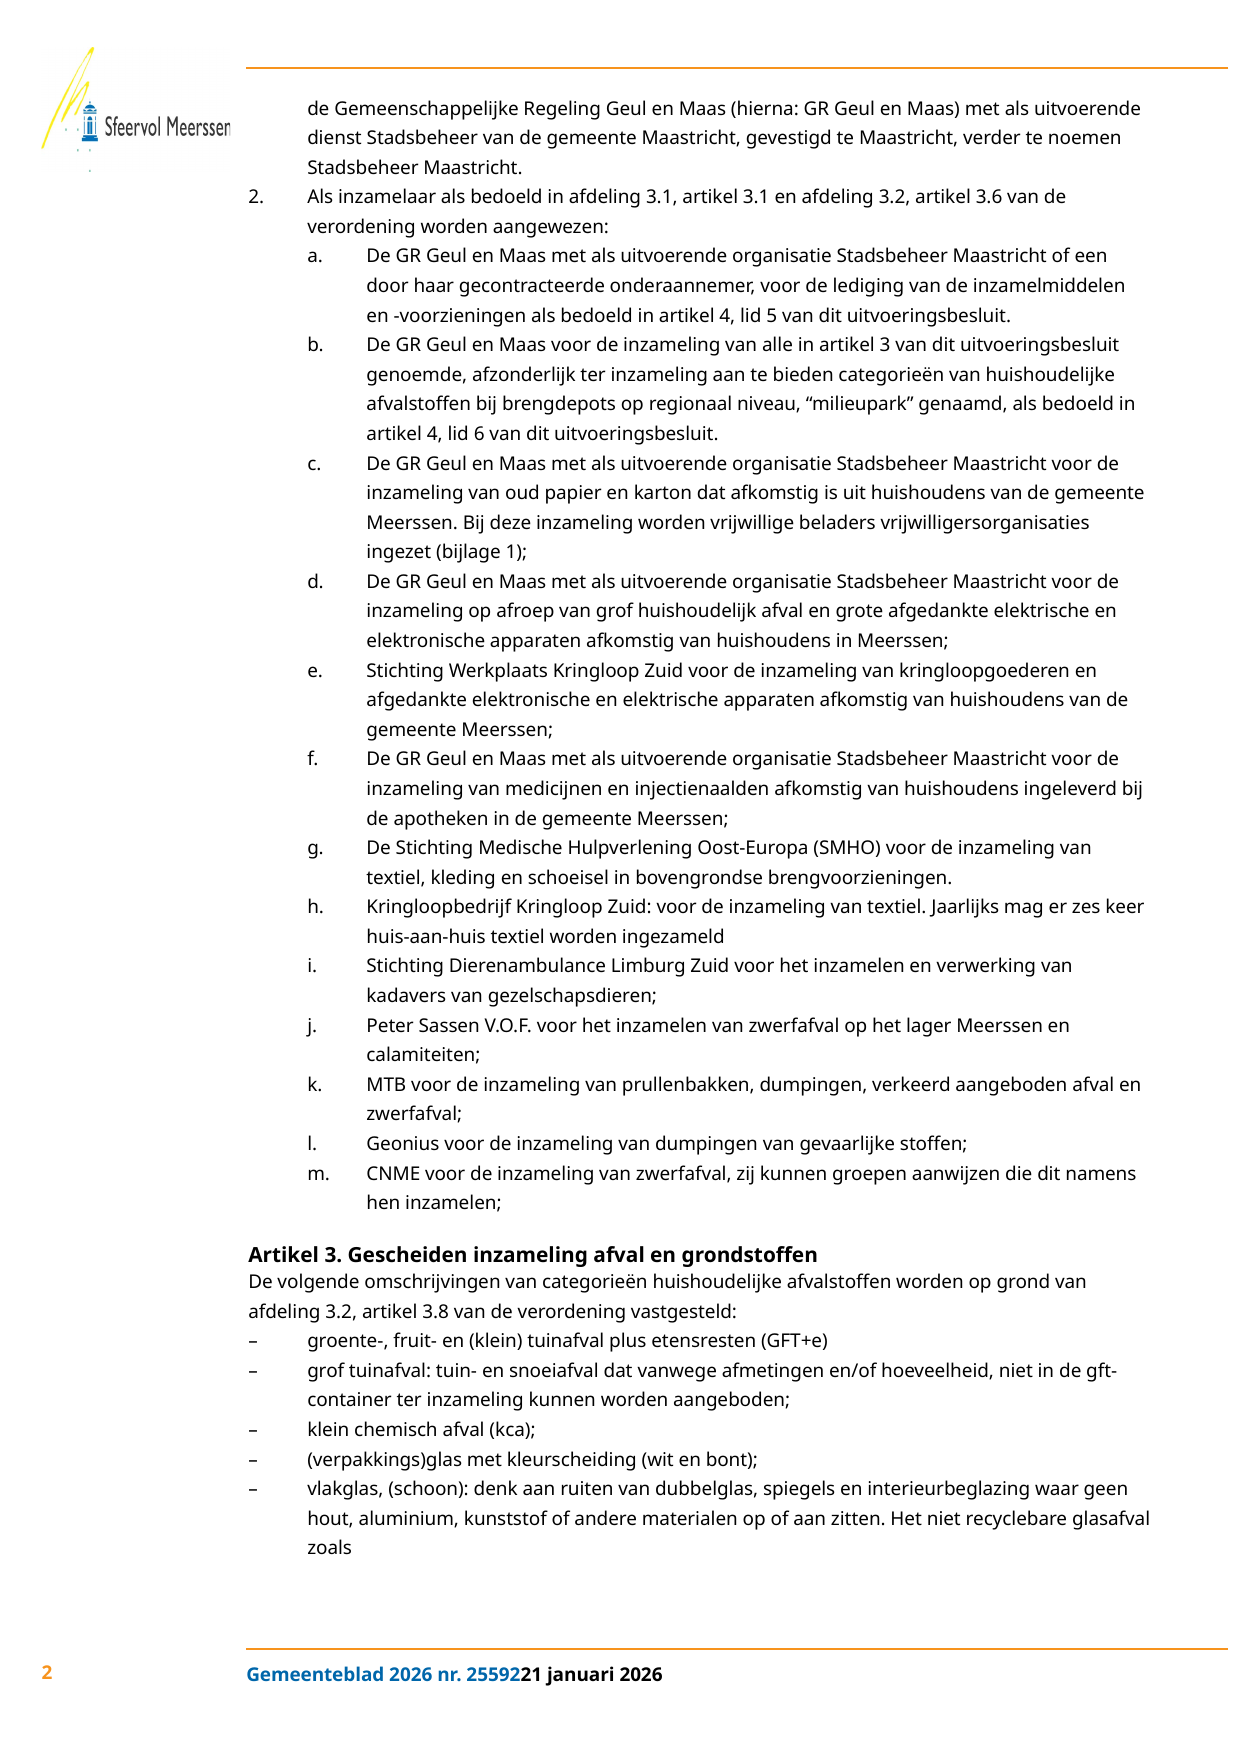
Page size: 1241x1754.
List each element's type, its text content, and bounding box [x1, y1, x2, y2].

list klein chemisch afval (kca); [248, 1416, 1152, 1442]
list De GR Geul en Maas met als uitvoerende organisatie Stadsbeheer Maastricht voor de inzameling van medicijnen en injectienaalden afkomstig van huishoudens ingeleverd bij de apotheken in de gemeente Meerssen; [307, 746, 1152, 831]
list De Stichting Medische Hulpverlening Oost-Europa (SMHO) voor de inzameling van textiel, kleding en schoeisel in bovengrondse brengvoorzieningen. [307, 834, 1152, 890]
list De GR Geul en Maas voor de inzameling van alle in artikel 3 van dit uitvoeringsbesluit genoemde, afzonderlijk ter inzameling aan te bieden categorieën van huishoudelijke afvalstoffen bij brengdepots op regionaal niveau, “milieupark” genaamd, als bedoeld in artikel 4, lid 6 van dit uitvoeringsbesluit. [307, 331, 1152, 446]
list de Gemeenschappelijke Regeling Geul en Maas (hierna: GR Geul en Maas) met als uitvoerende dienst Stadsbeheer van de gemeente Maastricht, gevestigd te Maastricht, verder te noemen Stadsbeheer Maastricht. [248, 95, 1152, 180]
list CNME voor de inzameling van zwerfafval, zij kunnen groepen aanwijzen die dit namens hen inzamelen; [307, 1160, 1152, 1215]
list De GR Geul en Maas met als uitvoerende organisatie Stadsbeheer Maastricht voor de inzameling op afroep van grof huishoudelijk afval en grote afgedankte elektrische en elektronische apparaten afkomstig van huishoudens in Meerssen; [307, 568, 1152, 653]
list De GR Geul en Maas met als uitvoerende organisatie Stadsbeheer Maastricht voor de inzameling van oud papier en karton dat afkomstig is uit huishoudens van de gemeente Meerssen. Bij deze inzameling worden vrijwillige beladers vrijwilligersorganisaties ingezet (bijlage 1); [307, 450, 1152, 564]
list Kringloopbedrijf Kringloop Zuid: voor de inzameling van textiel. Jaarlijks mag er zes keer huis-aan-huis textiel worden ingezameld [307, 893, 1152, 949]
list Peter Sassen V.O.F. voor het inzamelen van zwerfafval op het lager Meerssen en calamiteiten; [307, 1012, 1152, 1067]
text Artikel 3. Gescheiden inzameling afval en grondstoffen [248, 1240, 1152, 1268]
list groente-, fruit- en (klein) tuinafval plus etensresten (GFT+e) [248, 1327, 1152, 1353]
picture [41, 47, 231, 172]
text De volgende omschrijvingen van categorieën huishoudelijke afvalstoffen worden op grond van afdeling 3.2, artikel 3.8 van de verordening vastgesteld: [248, 1268, 1152, 1323]
list grof tuinafval: tuin- en snoeiafval dat vanwege afmetingen en/of hoeveelheid, niet in de gft- container ter inzameling kunnen worden aangeboden; [248, 1357, 1152, 1412]
list MTB voor de inzameling van prullenbakken, dumpingen, verkeerd aangeboden afval en zwerfafval; [307, 1071, 1152, 1126]
list Stichting Dierenambulance Limburg Zuid voor het inzamelen en verwerking van kadavers van gezelschapsdieren; [307, 953, 1152, 1008]
list Stichting Werkplaats Kringloop Zuid voor de inzameling van kringloopgoederen en afgedankte elektronische en elektrische apparaten afkomstig van huishoudens van de gemeente Meerssen; [307, 657, 1152, 742]
list Als inzamelaar als bedoeld in afdeling 3.1, artikel 3.1 en afdeling 3.2, artikel 3.6 van de verordening worden aangewezen: [248, 183, 1152, 239]
list Geonius voor de inzameling van dumpingen van gevaarlijke stoffen; [307, 1130, 1152, 1156]
list De GR Geul en Maas met als uitvoerende organisatie Stadsbeheer Maastricht of een door haar gecontracteerde onderaannemer, voor de lediging van de inzamelmiddelen en -voorzieningen als bedoeld in artikel 4, lid 5 van dit uitvoeringsbesluit. [307, 243, 1152, 328]
list (verpakkings)glas met kleurscheiding (wit en bont); [248, 1446, 1152, 1471]
list vlakglas, (schoon): denk aan ruiten van dubbelglas, spiegels en interieurbeglazing waar geen hout, aluminium, kunststof of andere materialen op of aan zitten. Het niet recyclebare glasafval zoals [248, 1475, 1152, 1560]
